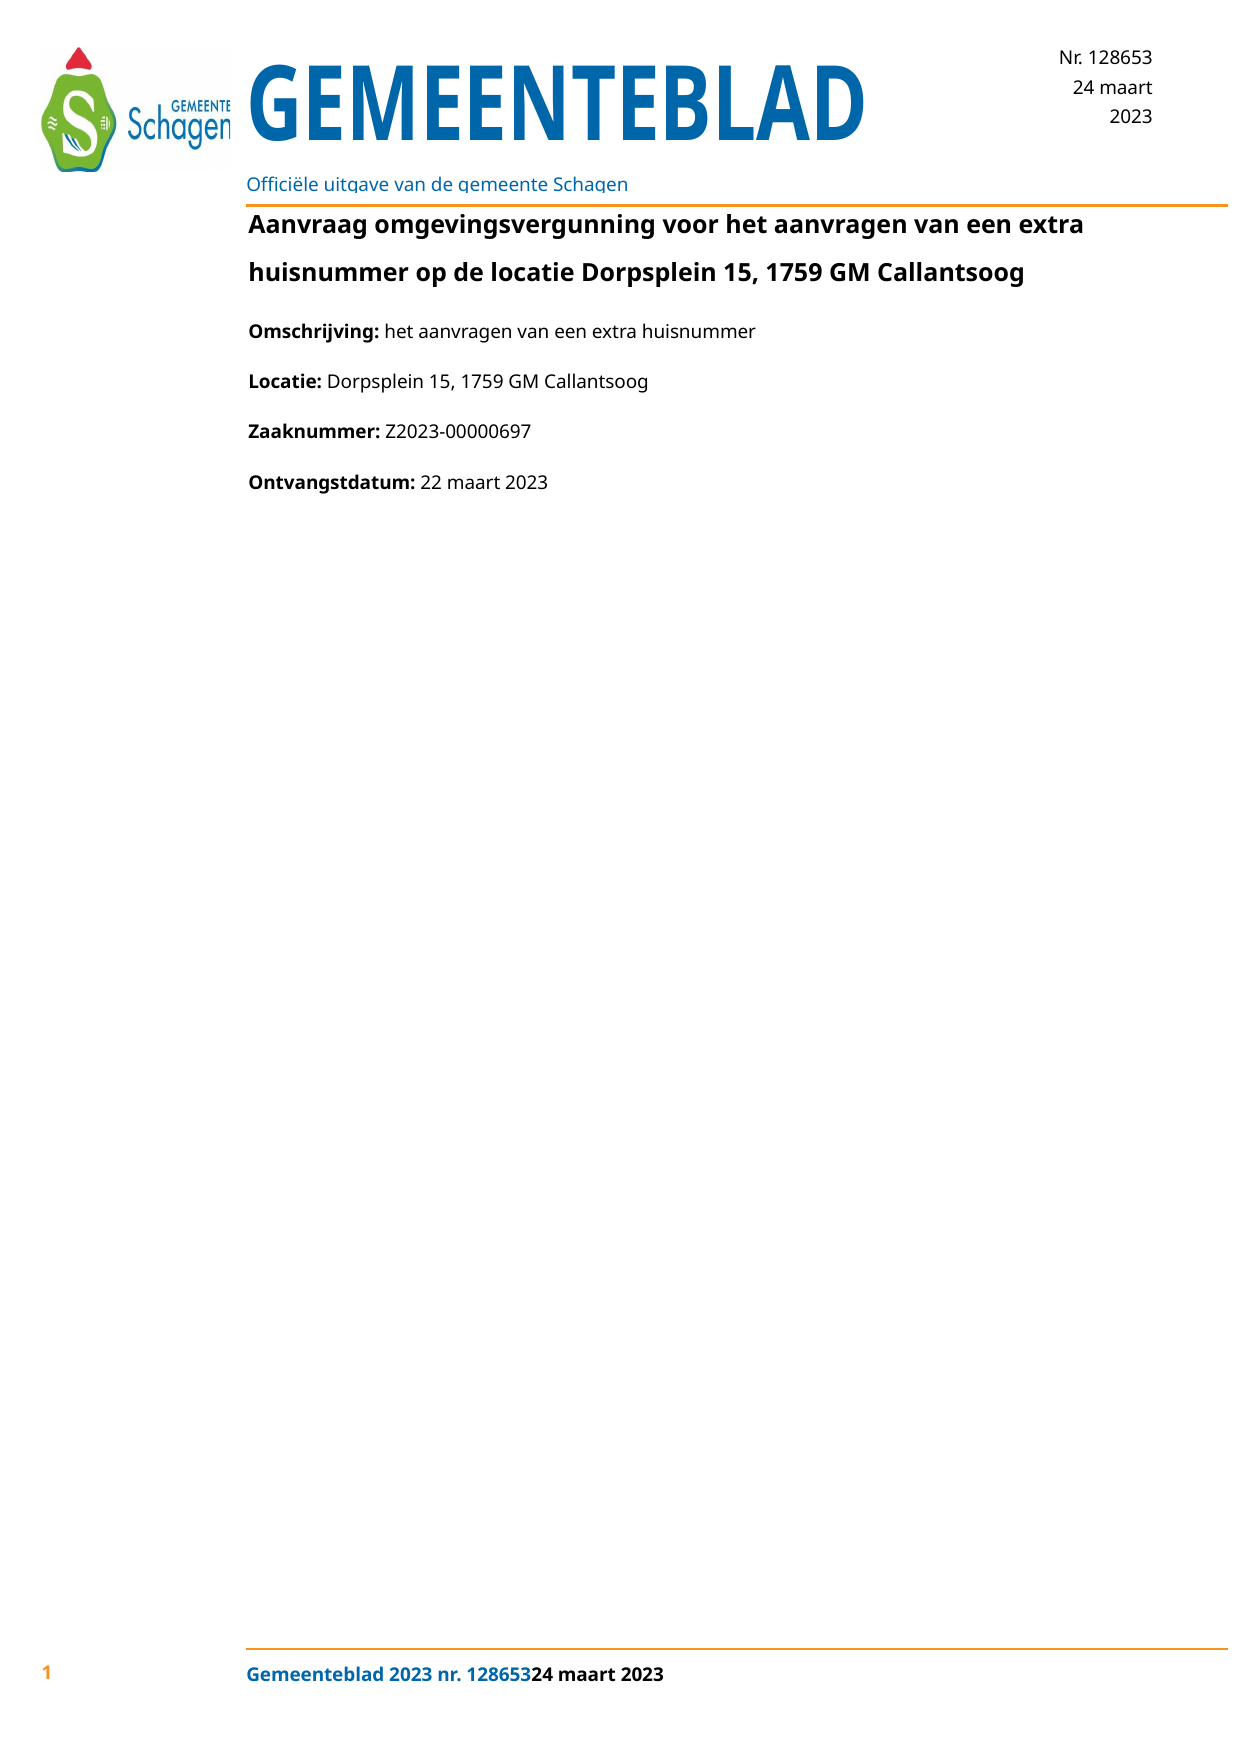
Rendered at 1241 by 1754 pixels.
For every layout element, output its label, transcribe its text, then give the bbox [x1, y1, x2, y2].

text Aanvraag omgevingsvergunning voor het aanvragen van een extra huisnummer op de locatie Dorpsplein 15, 1759 GM Callantsoog [248, 207, 1152, 288]
text Omschrijving: het aanvragen van een extra huisnummer [248, 318, 1152, 344]
text Ontvangstdatum: 22 maart 2023 [248, 469, 1152, 495]
text Locatie: Dorpsplein 15, 1759 GM Callantsoog [248, 368, 1152, 394]
text Zaaknummer: Z2023-00000697 [248, 419, 1152, 444]
picture [41, 47, 231, 172]
